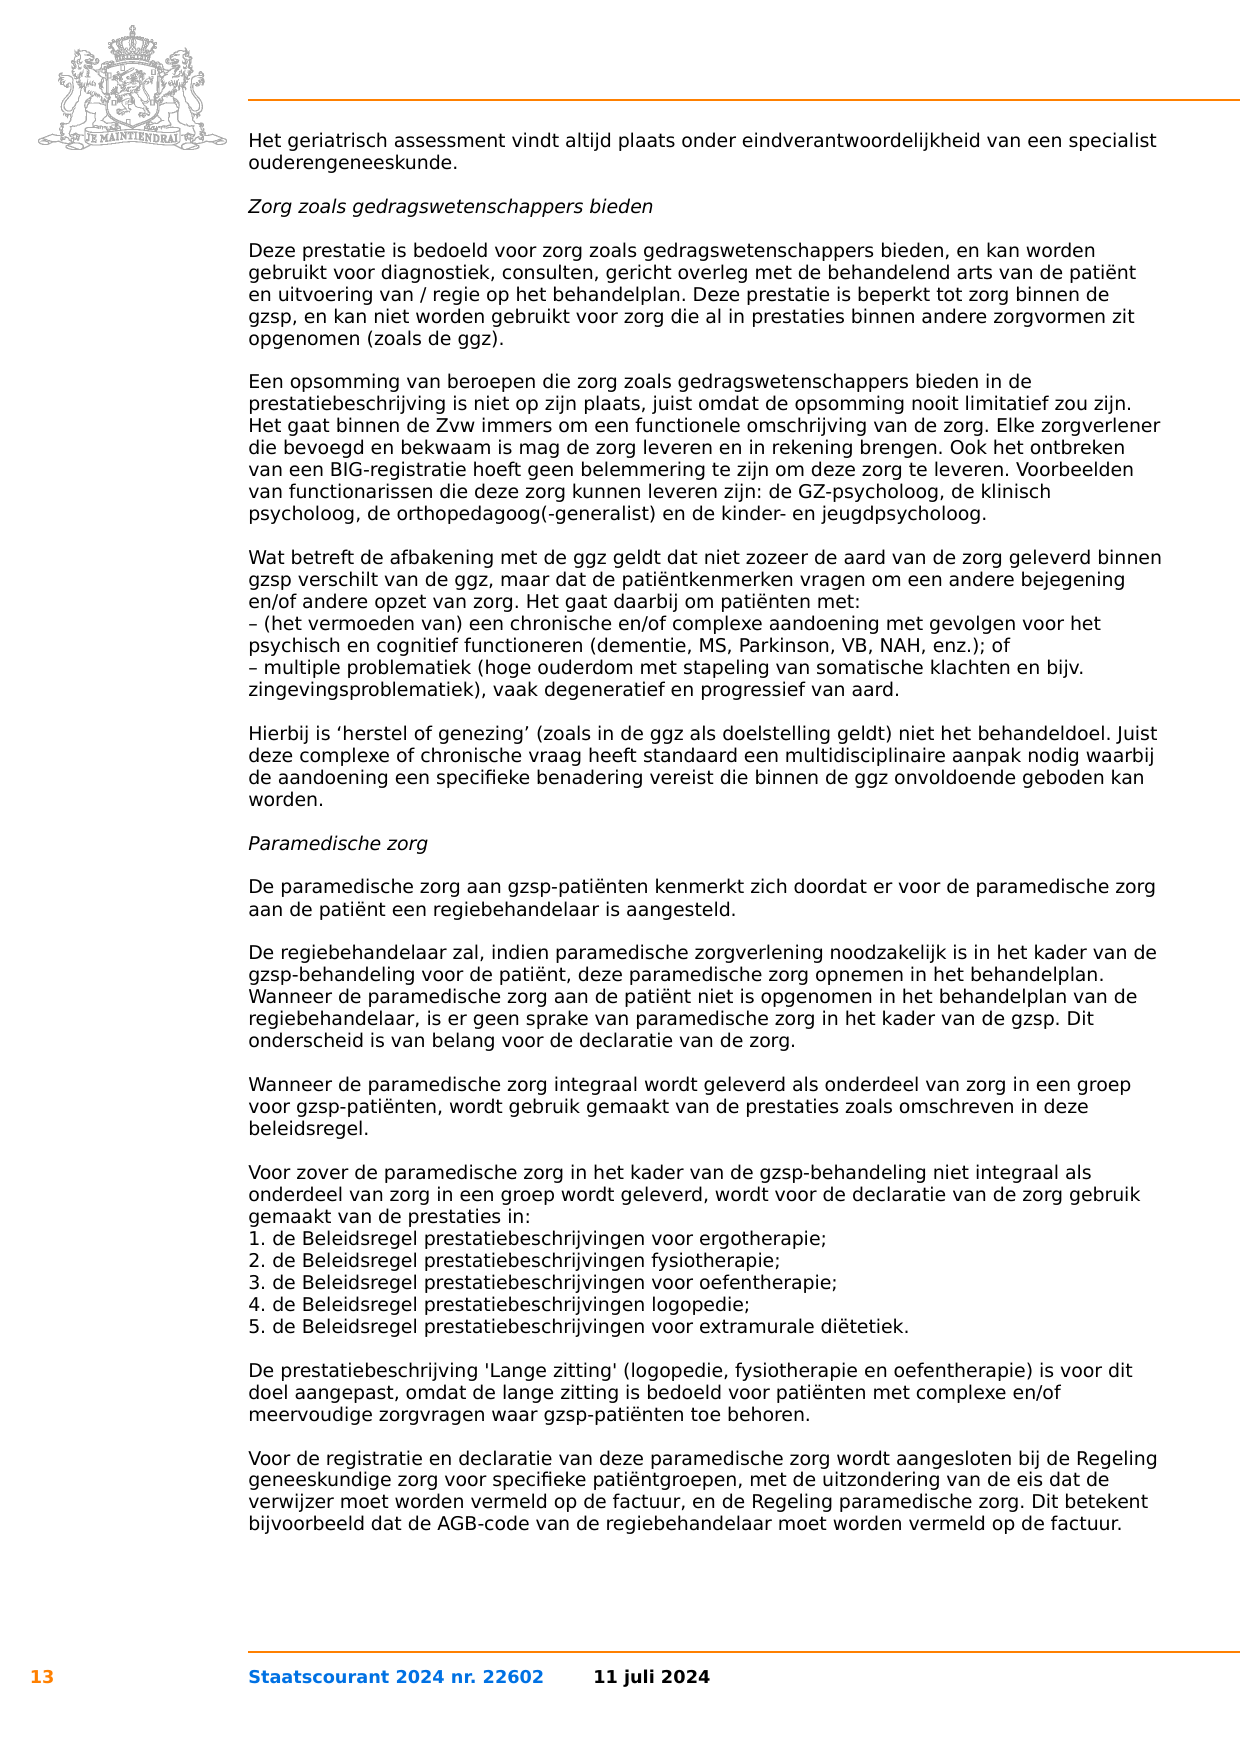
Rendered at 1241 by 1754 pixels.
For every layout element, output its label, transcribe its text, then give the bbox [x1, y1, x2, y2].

text Wat betreft de afbakening met de ggz geldt dat niet zozeer de aard van de zorg geleverd binnen gzsp verschilt van de ggz, maar dat de patiëntkenmerken vragen om een andere bejegening en/of andere opzet van zorg. Het gaat daarbij om patiënten met: [248, 547, 1163, 613]
text Voor de registratie en declaratie van deze paramedische zorg wordt aangesloten bij de Regeling geneeskundige zorg voor specifieke patiëntgroepen, met de uitzondering van de eis dat de verwijzer moet worden vermeld op de factuur, en de Regeling paramedische zorg. Dit betekent bijvoorbeeld dat de AGB-code van de regiebehandelaar moet worden vermeld op de factuur. [248, 1447, 1163, 1535]
text Een opsomming van beroepen die zorg zoals gedragswetenschappers bieden in de prestatiebeschrijving is niet op zijn plaats, juist omdat de opsomming nooit limitatief zou zijn. Het gaat binnen de Zvw immers om een functionele omschrijving van de zorg. Elke zorgverlener die bevoegd en bekwaam is mag de zorg leveren en in rekening brengen. Ook het ontbreken van een BIG-registratie hoeft geen belemmering te zijn om deze zorg te leveren. Voorbeelden van functionarissen die deze zorg kunnen leveren zijn: de GZ-psycholoog, de klinisch psycholoog, de orthopedagoog(-generalist) en de kinder- en jeugdpsycholoog. [248, 371, 1163, 525]
text 2. de Beleidsregel prestatiebeschrijvingen fysiotherapie; [248, 1250, 1163, 1272]
text Het geriatrisch assessment vindt altijd plaats onder eindverantwoordelijkheid van een specialist ouderengeneeskunde. [248, 130, 1163, 174]
text 1. de Beleidsregel prestatiebeschrijvingen voor ergotherapie; [248, 1228, 1163, 1250]
text 5. de Beleidsregel prestatiebeschrijvingen voor extramurale diëtetiek. [248, 1316, 1163, 1338]
text De prestatiebeschrijving 'Lange zitting' (logopedie, fysiotherapie en oefentherapie) is voor dit doel aangepast, omdat de lange zitting is bedoeld voor patiënten met complexe en/of meervoudige zorgvragen waar gzsp-patiënten toe behoren. [248, 1359, 1163, 1426]
text De regiebehandelaar zal, indien paramedische zorgverlening noodzakelijk is in het kader van de gzsp-behandeling voor de patiënt, deze paramedische zorg opnemen in het behandelplan. Wanneer de paramedische zorg aan de patiënt niet is opgenomen in het behandelplan van de regiebehandelaar, is er geen sprake van paramedische zorg in het kader van de gzsp. Dit onderscheid is van belang voor de declaratie van de zorg. [248, 942, 1163, 1052]
picture [38, 25, 227, 150]
text 4. de Beleidsregel prestatiebeschrijvingen logopedie; [248, 1294, 1163, 1316]
subtitle Paramedische zorg [248, 833, 1163, 854]
text Hierbij is ‘herstel of genezing’ (zoals in de ggz als doelstelling geldt) niet het behandeldoel. Juist deze complexe of chronische vraag heeft standaard een multidisciplinaire aanpak nodig waarbij de aandoening een specifieke benadering vereist die binnen de ggz onvoldoende geboden kan worden. [248, 723, 1163, 811]
text – (het vermoeden van) een chronische en/of complexe aandoening met gevolgen voor het psychisch en cognitief functioneren (dementie, MS, Parkinson, VB, NAH, enz.); of [248, 613, 1163, 657]
text Voor zover de paramedische zorg in het kader van de gzsp-behandeling niet integraal als onderdeel van zorg in een groep wordt geleverd, wordt voor de declaratie van de zorg gebruik gemaakt van de prestaties in: [248, 1162, 1163, 1228]
subtitle Zorg zoals gedragswetenschappers bieden [248, 196, 1163, 218]
text 3. de Beleidsregel prestatiebeschrijvingen voor oefentherapie; [248, 1272, 1163, 1294]
text Deze prestatie is bedoeld voor zorg zoals gedragswetenschappers bieden, en kan worden gebruikt voor diagnostiek, consulten, gericht overleg met de behandelend arts van de patiënt en uitvoering van / regie op het behandelplan. Deze prestatie is beperkt tot zorg binnen de gzsp, en kan niet worden gebruikt voor zorg die al in prestaties binnen andere zorgvormen zit opgenomen (zoals de ggz). [248, 239, 1163, 349]
text Wanneer de paramedische zorg integraal wordt geleverd als onderdeel van zorg in een groep voor gzsp-patiënten, wordt gebruik gemaakt van de prestaties zoals omschreven in deze beleidsregel. [248, 1074, 1163, 1140]
text – multiple problematiek (hoge ouderdom met stapeling van somatische klachten en bijv. zingevingsproblematiek), vaak degeneratief en progressief van aard. [248, 657, 1163, 701]
text De paramedische zorg aan gzsp-patiënten kenmerkt zich doordat er voor de paramedische zorg aan de patiënt een regiebehandelaar is aangesteld. [248, 876, 1163, 920]
